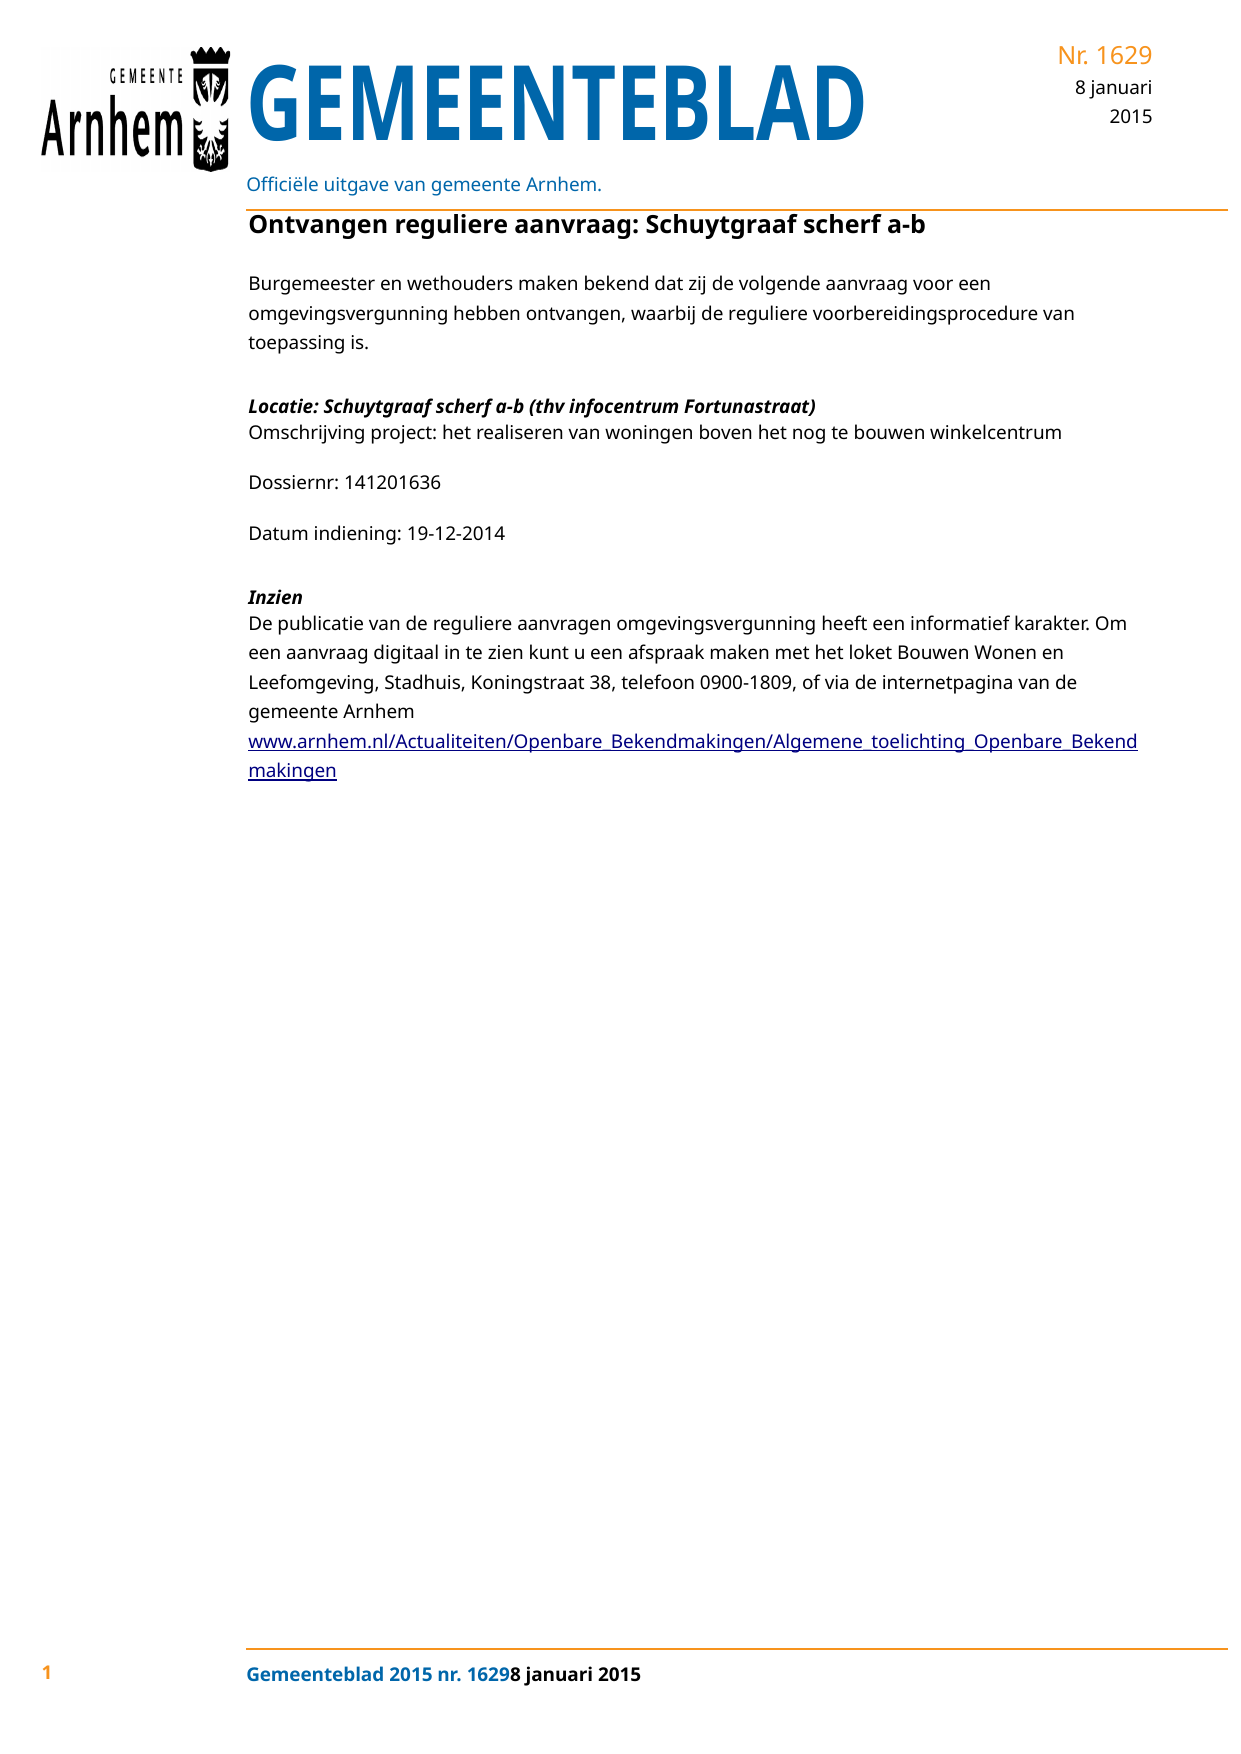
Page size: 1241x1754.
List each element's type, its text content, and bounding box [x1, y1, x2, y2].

text Locatie: Schuytgraaf scherf a-b (thv infocentrum Fortunastraat) [248, 393, 1152, 419]
text Omschrijving project: het realiseren van woningen boven het nog te bouwen winkelcentrum [248, 419, 1152, 445]
text Dossiernr: 141201636 [248, 469, 1152, 495]
text Burgemeester en wethouders maken bekend dat zij de volgende aanvraag voor een omgevingsvergunning hebben ontvangen, waarbij de reguliere voorbereidingsprocedure van toepassing is. [248, 270, 1152, 355]
picture [41, 47, 231, 172]
text Datum indiening: 19-12-2014 [248, 520, 1152, 546]
text De publicatie van de reguliere aanvragen omgevingsvergunning heeft een informatief karakter. Om een aanvraag digitaal in te zien kunt u een afspraak maken met het loket Bouwen Wonen en Leefomgeving, Stadhuis, Koningstraat 38, telefoon 0900-1809, of via de internetpagina van de gemeente Arnhem www.arnhem.nl/Actualiteiten/Openbare_Bekendmakingen/Algemene_toelichting_Openbare_Bekendmakingen [248, 610, 1152, 783]
text Inzien [248, 584, 1152, 610]
text Ontvangen reguliere aanvraag: Schuytgraaf scherf a-b [248, 211, 1152, 241]
